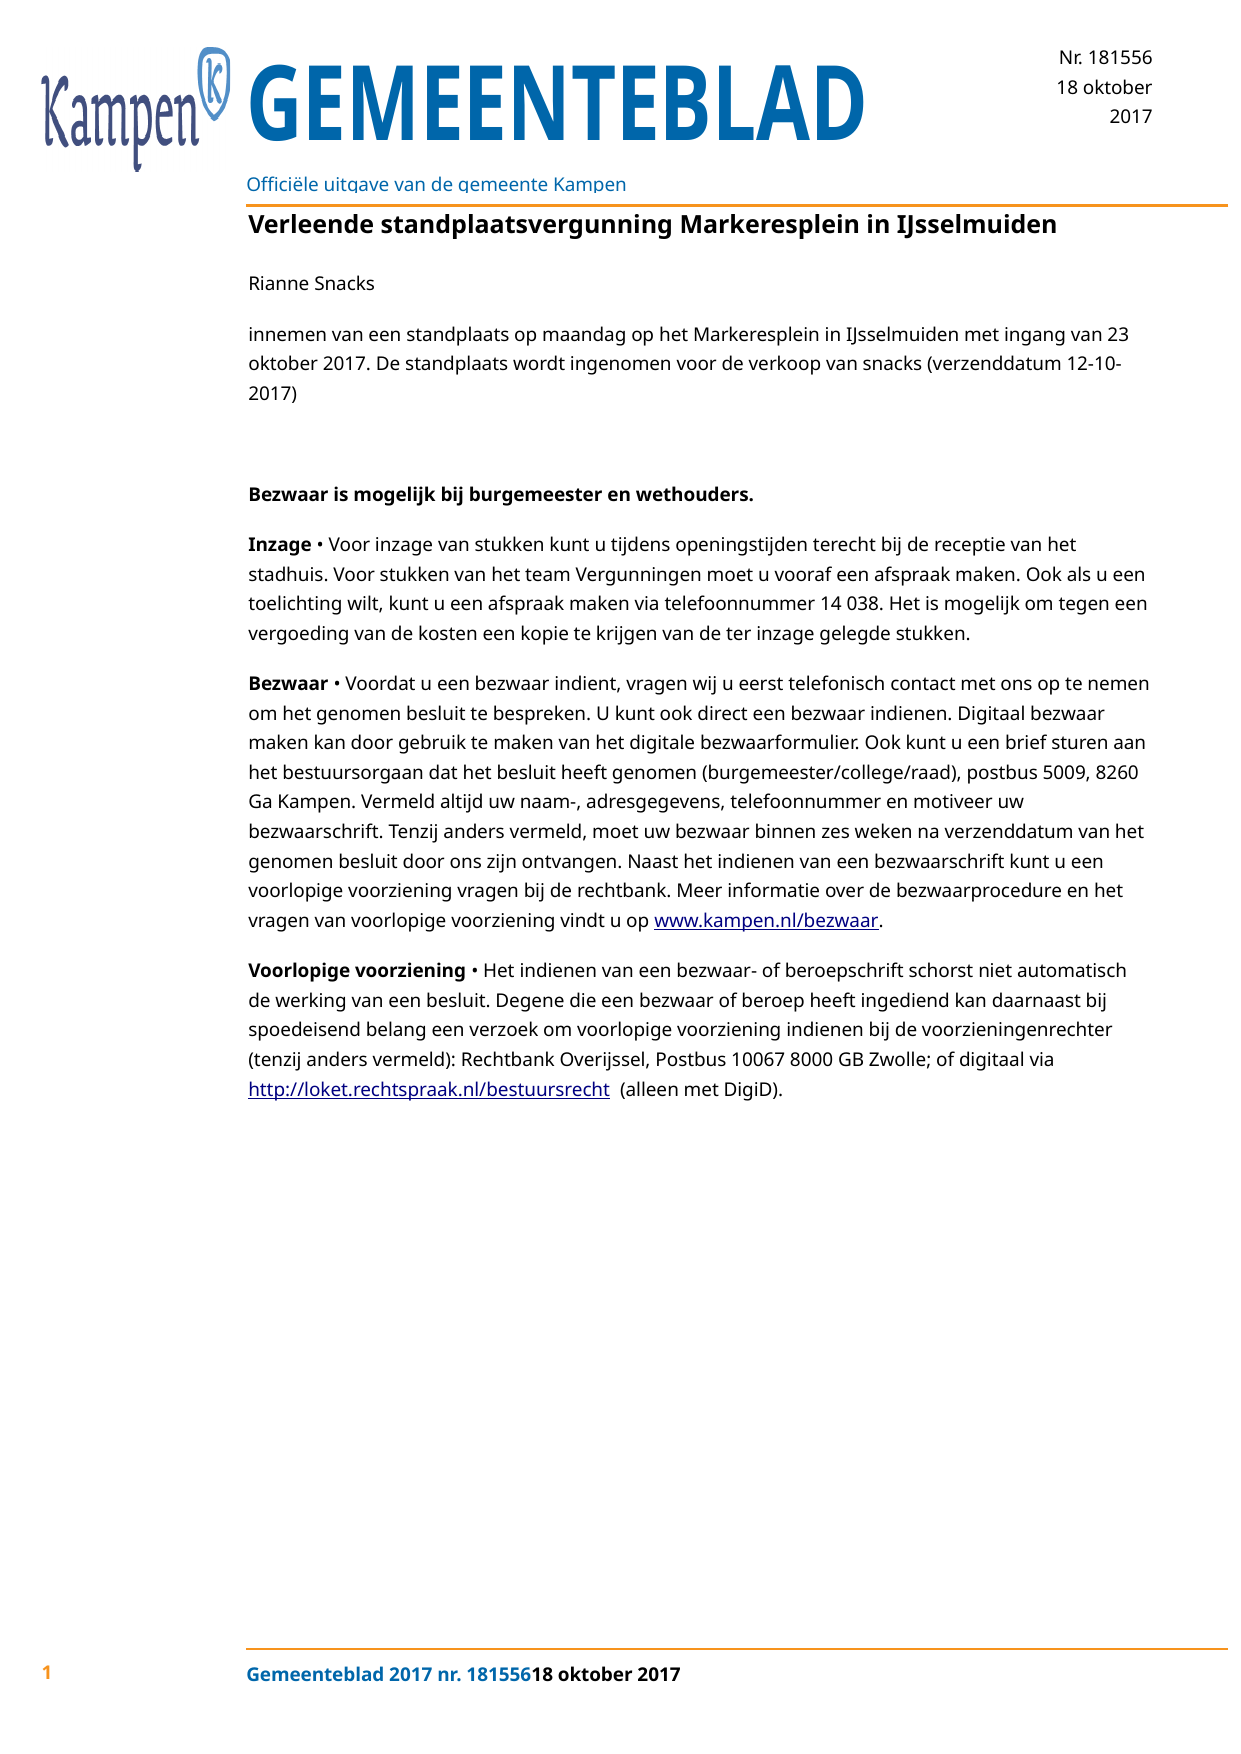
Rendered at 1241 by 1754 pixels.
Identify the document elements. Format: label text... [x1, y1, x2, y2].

text Verleende standplaatsvergunning Markeresplein in IJsselmuiden [248, 207, 1152, 241]
text Rianne Snacks [248, 270, 1152, 296]
picture [41, 47, 231, 172]
text Bezwaar • Voordat u een bezwaar indient, vragen wij u eerst telefonisch contact met ons op te nemen om het genomen besluit te bespreken. U kunt ook direct een bezwaar indienen. Digitaal bezwaar maken kan door gebruik te maken van het digitale bezwaarformulier. Ook kunt u een brief sturen aan het bestuursorgaan dat het besluit heeft genomen (burgemeester/college/raad), postbus 5009, 8260 Ga Kampen. Vermeld altijd uw naam-, adresgegevens, telefoonnummer en motiveer uw bezwaarschrift. Tenzij anders vermeld, moet uw bezwaar binnen zes weken na verzenddatum van het genomen besluit door ons zijn ontvangen. Naast het indienen van een bezwaarschrift kunt u een voorlopige voorziening vragen bij de rechtbank. Meer informatie over de bezwaarprocedure en het vragen van voorlopige voorziening vindt u op www.kampen.nl/bezwaar. [248, 670, 1152, 933]
text Bezwaar is mogelijk bij burgemeester en wethouders. [248, 481, 1152, 506]
text Inzage • Voor inzage van stukken kunt u tijdens openingstijden terecht bij de receptie van het stadhuis. Voor stukken van het team Vergunningen moet u vooraf een afspraak maken. Ook als u een toelichting wilt, kunt u een afspraak maken via telefoonnummer 14 038. Het is mogelijk om tegen een vergoeding van de kosten een kopie te krijgen van de ter inzage gelegde stukken. [248, 531, 1152, 646]
text innemen van een standplaats op maandag op het Markeresplein in IJsselmuiden met ingang van 23 oktober 2017. De standplaats wordt ingenomen voor de verkoop van snacks (verzenddatum 12-10-2017) [248, 321, 1152, 406]
text Voorlopige voorziening • Het indienen van een bezwaar- of beroepschrift schorst niet automatisch de werking van een besluit. Degene die een bezwaar of beroep heeft ingediend kan daarnaast bij spoedeisend belang een verzoek om voorlopige voorziening indienen bij de voorzieningenrechter (tenzij anders vermeld): Rechtbank Overijssel, Postbus 10067 8000 GB Zwolle; of digitaal via http://loket.rechtspraak.nl/bestuursrecht (alleen met DigiD). [248, 957, 1152, 1101]
